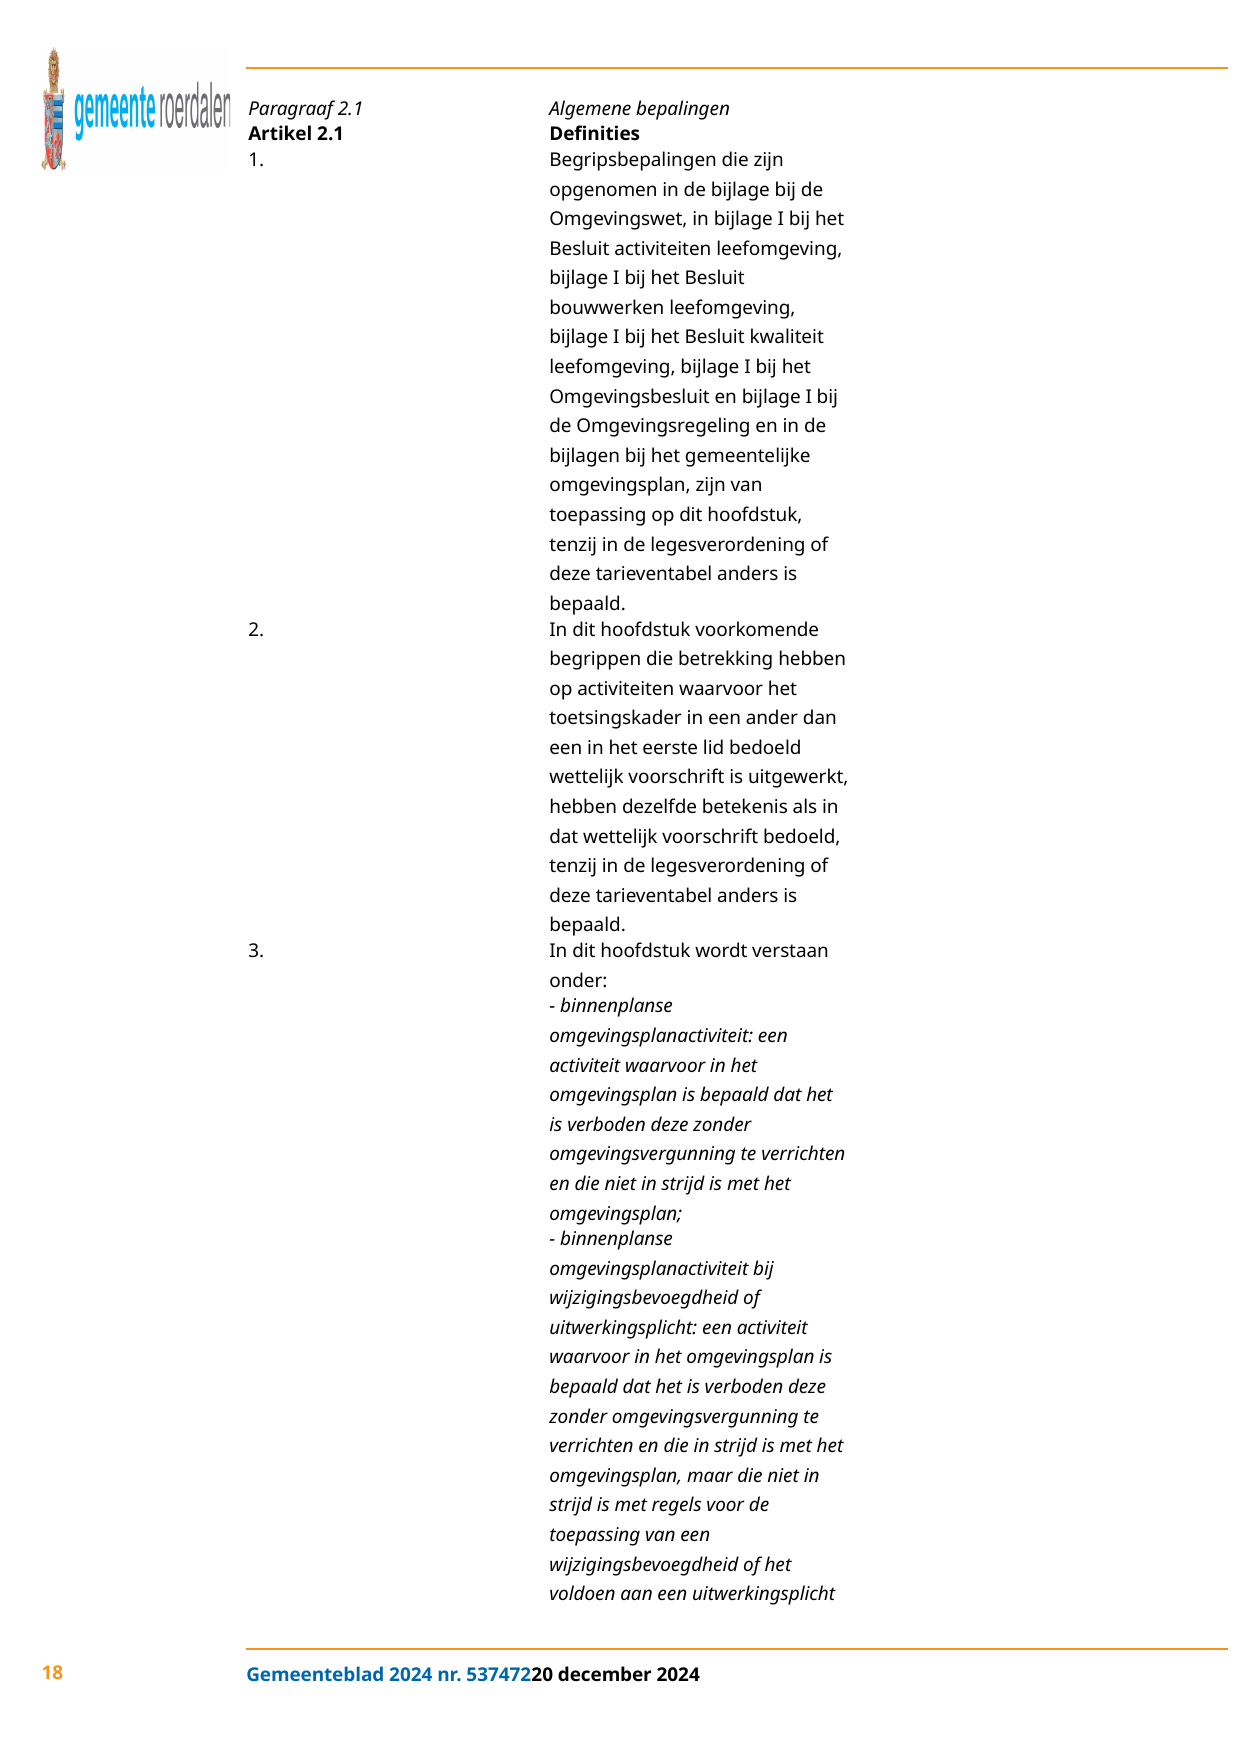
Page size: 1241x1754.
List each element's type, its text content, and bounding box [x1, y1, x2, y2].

table_cell In dit hoofdstuk voorkomende begrippen die betrekking hebben op activiteiten waarvoor het toetsingskader in een ander dan een in het eerste lid bedoeld wettelijk voorschrift is uitgewerkt, hebben dezelfde betekenis als in dat wettelijk voorschrift bedoeld, tenzij in de legesverordening of deze tarieventabel anders is bepaald. [549, 616, 850, 937]
table_cell [850, 1225, 1152, 1606]
table_cell - binnenplanse omgevingsplanactiviteit: een activiteit waarvoor in het omgevingsplan is bepaald dat het is verboden deze zonder omgevingsvergunning te verrichten en die niet in strijd is met het omgevingsplan; [549, 993, 850, 1225]
table_cell [850, 121, 1152, 146]
table_cell Artikel 2.1 [248, 121, 549, 146]
table_cell In dit hoofdstuk wordt verstaan onder: [549, 937, 850, 993]
table_cell 3. [248, 937, 549, 993]
table_cell [850, 95, 1152, 121]
table_cell [850, 616, 1152, 937]
picture [41, 47, 231, 172]
table_cell [850, 993, 1152, 1225]
table_cell [248, 1225, 549, 1606]
table_cell - binnenplanse omgevingsplanactiviteit bij wijzigingsbevoegdheid of uitwerkingsplicht: een activiteit waarvoor in het omgevingsplan is bepaald dat het is verboden deze zonder omgevingsvergunning te verrichten en die in strijd is met het omgevingsplan, maar die niet in strijd is met regels voor de toepassing van een wijzigingsbevoegdheid of het voldoen aan een uitwerkingsplicht [549, 1225, 850, 1606]
table_cell Algemene bepalingen [549, 95, 850, 121]
table_cell [850, 146, 1152, 616]
table_cell 1. [248, 146, 549, 616]
table_cell Paragraaf 2.1 [248, 95, 549, 121]
table_cell Definities [549, 121, 850, 146]
table_cell [248, 993, 549, 1225]
table_cell 2. [248, 616, 549, 937]
table_cell [850, 937, 1152, 993]
table_cell Begripsbepalingen die zijn opgenomen in de bijlage bij de Omgevingswet, in bijlage I bij het Besluit activiteiten leefomgeving, bijlage I bij het Besluit bouwwerken leefomgeving, bijlage I bij het Besluit kwaliteit leefomgeving, bijlage I bij het Omgevingsbesluit en bijlage I bij de Omgevingsregeling en in de bijlagen bij het gemeentelijke omgevingsplan, zijn van toepassing op dit hoofdstuk, tenzij in de legesverordening of deze tarieventabel anders is bepaald. [549, 146, 850, 616]
